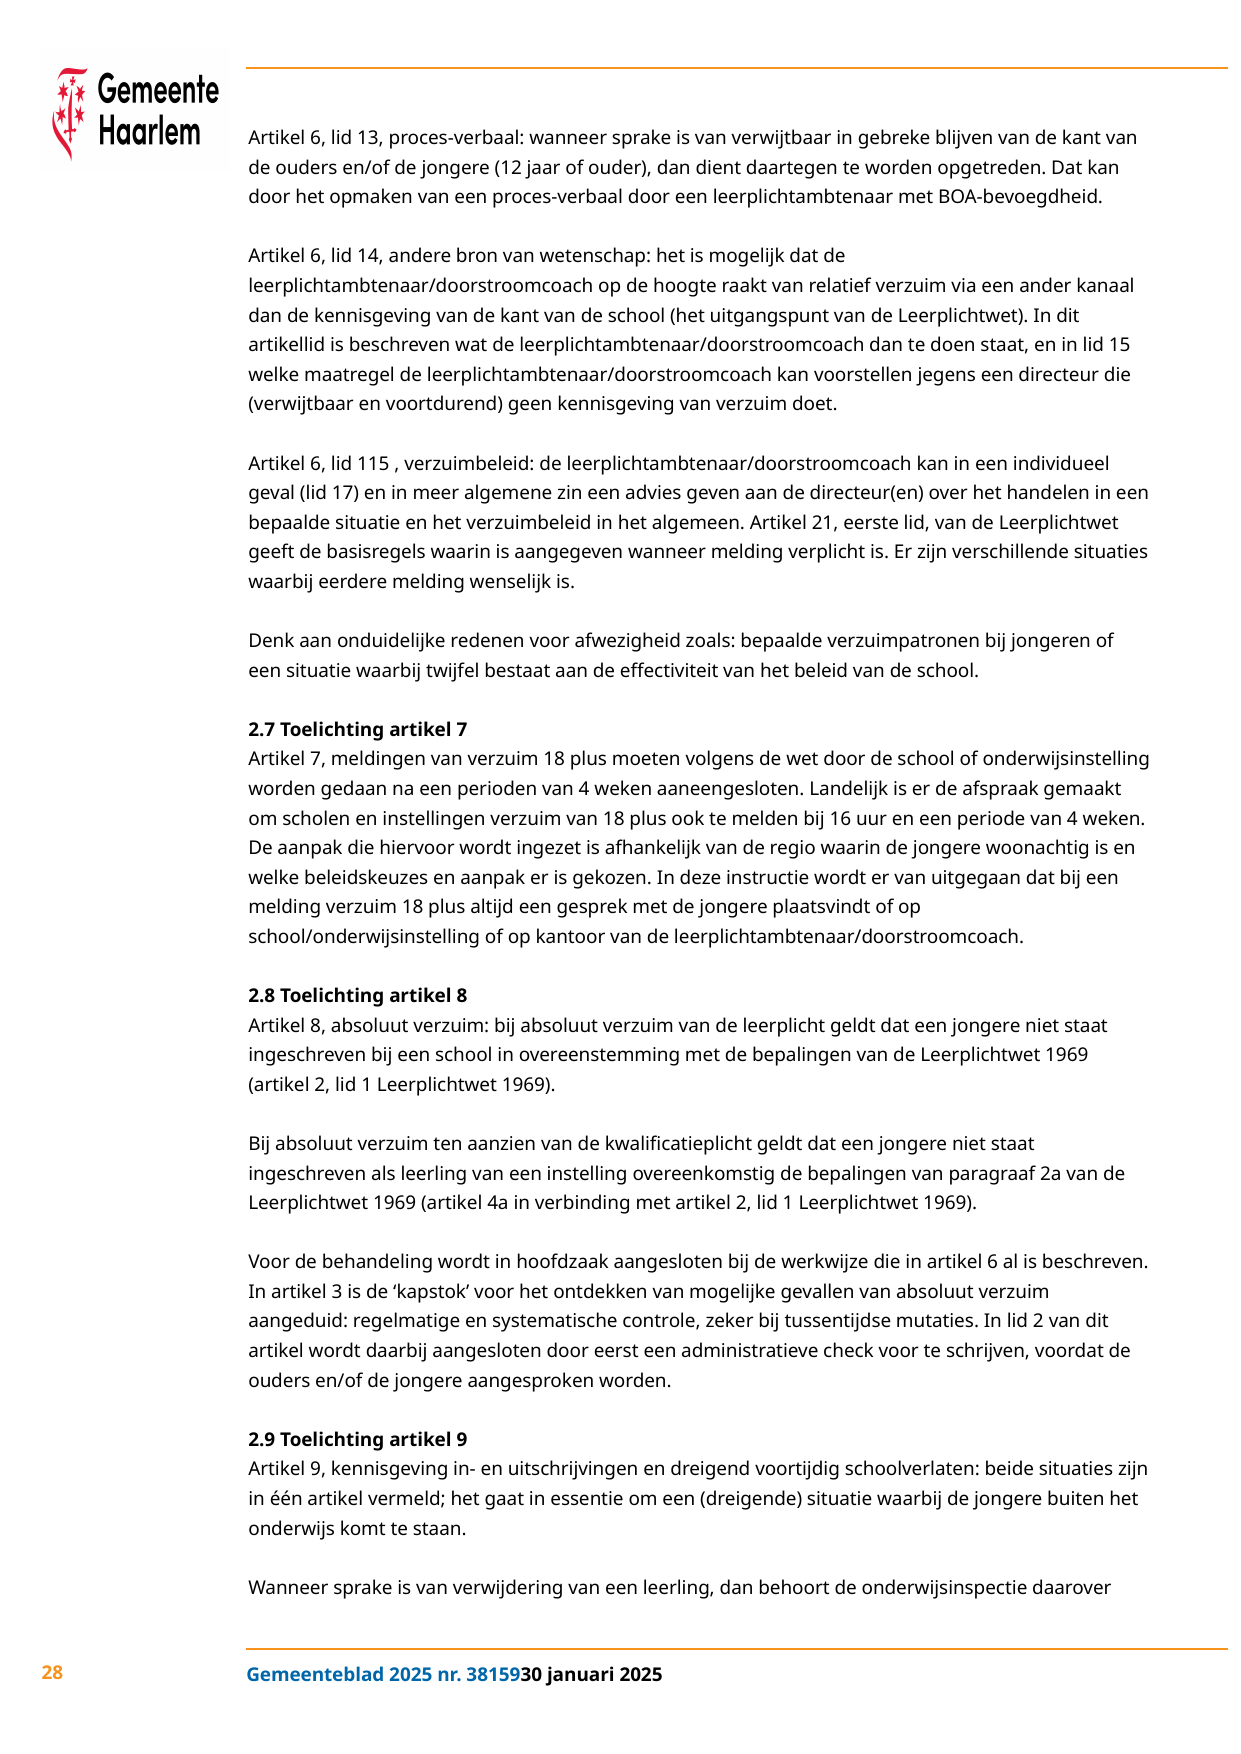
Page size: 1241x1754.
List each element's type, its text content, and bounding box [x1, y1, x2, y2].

text Wanneer sprake is van verwijdering van een leerling, dan behoort de onderwijsinspectie daarover [248, 1574, 1152, 1600]
text Artikel 8, absoluut verzuim: bij absoluut verzuim van de leerplicht geldt dat een jongere niet staat ingeschreven bij een school in overeenstemming met de bepalingen van de Leerplichtwet 1969 (artikel 2, lid 1 Leerplichtwet 1969). [248, 1012, 1152, 1097]
text Denk aan onduidelijke redenen voor afwezigheid zoals: bepaalde verzuimpatronen bij jongeren of een situatie waarbij twijfel bestaat aan de effectiviteit van het beleid van de school. [248, 627, 1152, 683]
text Artikel 6, lid 14, andere bron van wetenschap: het is mogelijk dat de leerplichtambtenaar/doorstroomcoach op de hoogte raakt van relatief verzuim via een ander kanaal dan de kennisgeving van de kant van de school (het uitgangspunt van de Leerplichtwet). In dit artikellid is beschreven wat de leerplichtambtenaar/doorstroomcoach dan te doen staat, en in lid 15 welke maatregel de leerplichtambtenaar/doorstroomcoach kan voorstellen jegens een directeur die (verwijtbaar en voortdurend) geen kennisgeving van verzuim doet. [248, 243, 1152, 416]
text 2.9 Toelichting artikel 9 [248, 1426, 1152, 1452]
text Voor de behandeling wordt in hoofdzaak aangesloten bij de werkwijze die in artikel 6 al is beschreven. In artikel 3 is de ‘kapstok’ voor het ontdekken van mogelijke gevallen van absoluut verzuim aangeduid: regelmatige en systematische controle, zeker bij tussentijdse mutaties. In lid 2 van dit artikel wordt daarbij aangesloten door eerst een administratieve check voor te schrijven, voordat de ouders en/of de jongere aangesproken worden. [248, 1248, 1152, 1393]
text Bij absoluut verzuim ten aanzien van de kwalificatieplicht geldt dat een jongere niet staat ingeschreven als leerling van een instelling overeenkomstig de bepalingen van paragraaf 2a van de Leerplichtwet 1969 (artikel 4a in verbinding met artikel 2, lid 1 Leerplichtwet 1969). [248, 1130, 1152, 1215]
text Artikel 7, meldingen van verzuim 18 plus moeten volgens de wet door de school of onderwijsinstelling worden gedaan na een perioden van 4 weken aaneengesloten. Landelijk is er de afspraak gemaakt om scholen en instellingen verzuim van 18 plus ook te melden bij 16 uur en een periode van 4 weken. De aanpak die hiervoor wordt ingezet is afhankelijk van de regio waarin de jongere woonachtig is en welke beleidskeuzes en aanpak er is gekozen. In deze instructie wordt er van uitgegaan dat bij een melding verzuim 18 plus altijd een gesprek met de jongere plaatsvindt of op school/onderwijsinstelling of op kantoor van de leerplichtambtenaar/doorstroomcoach. [248, 746, 1152, 949]
text 2.7 Toelichting artikel 7 [248, 716, 1152, 742]
picture [41, 47, 231, 172]
text Artikel 9, kennisgeving in- en uitschrijvingen en dreigend voortijdig schoolverlaten: beide situaties zijn in één artikel vermeld; het gaat in essentie om een (dreigende) situatie waarbij de jongere buiten het onderwijs komt te staan. [248, 1456, 1152, 1541]
text 2.8 Toelichting artikel 8 [248, 982, 1152, 1008]
text Artikel 6, lid 115 , verzuimbeleid: de leerplichtambtenaar/doorstroomcoach kan in een individueel geval (lid 17) en in meer algemene zin een advies geven aan de directeur(en) over het handelen in een bepaalde situatie en het verzuimbeleid in het algemeen. Artikel 21, eerste lid, van de Leerplichtwet geeft de basisregels waarin is aangegeven wanneer melding verplicht is. Er zijn verschillende situaties waarbij eerdere melding wenselijk is. [248, 450, 1152, 594]
text Artikel 6, lid 13, proces-verbaal: wanneer sprake is van verwijtbaar in gebreke blijven van de kant van de ouders en/of de jongere (12 jaar of ouder), dan dient daartegen te worden opgetreden. Dat kan door het opmaken van een proces-verbaal door een leerplichtambtenaar met BOA-bevoegdheid. [248, 124, 1152, 209]
